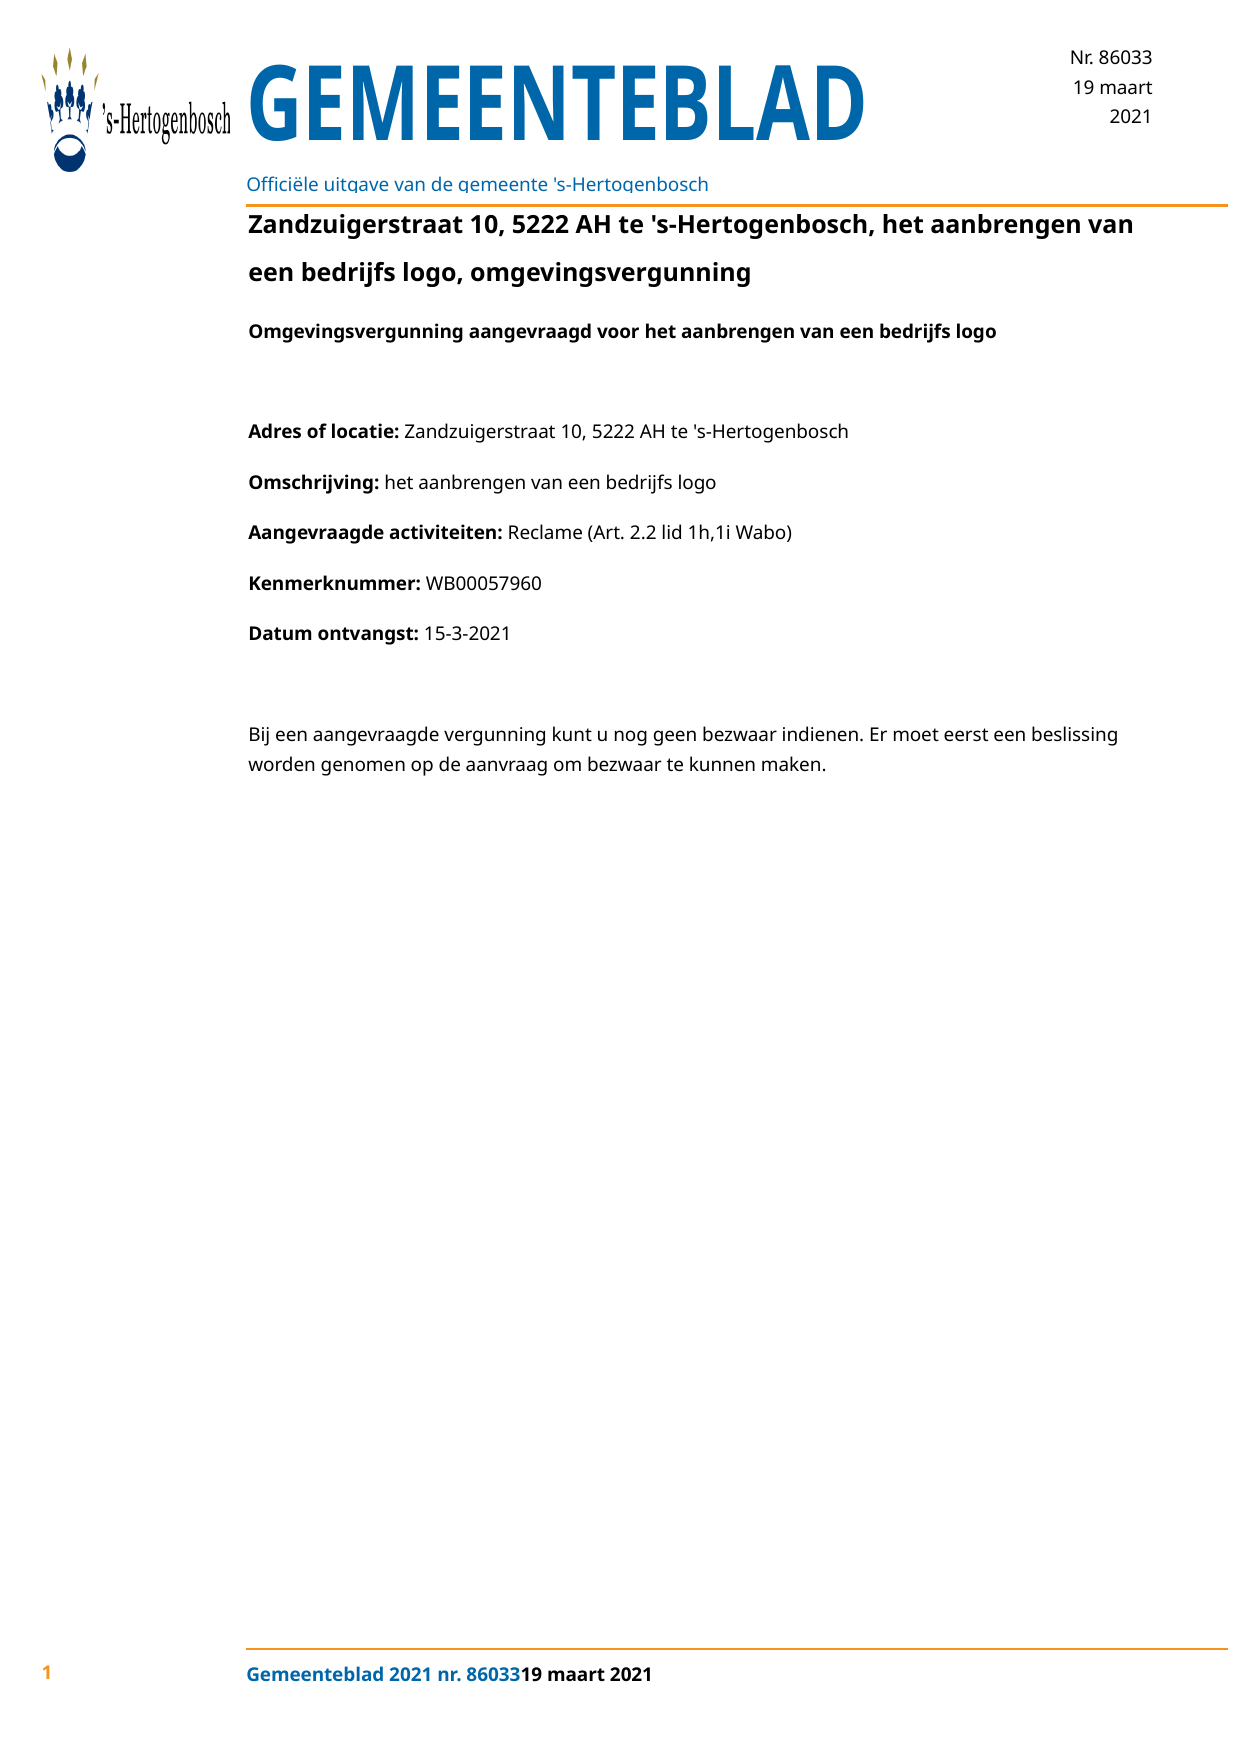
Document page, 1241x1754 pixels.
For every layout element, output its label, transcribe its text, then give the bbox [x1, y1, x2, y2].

text Datum ontvangst: 15-3-2021 [248, 620, 1152, 646]
text Omgevingsvergunning aangevraagd voor het aanbrengen van een bedrijfs logo [248, 318, 1152, 344]
text Kenmerknummer: WB00057960 [248, 570, 1152, 596]
text Bij een aangevraagde vergunning kunt u nog geen bezwaar indienen. Er moet eerst een beslissing worden genomen op de aanvraag om bezwaar te kunnen maken. [248, 721, 1152, 777]
text Omschrijving: het aanbrengen van een bedrijfs logo [248, 469, 1152, 495]
text Aangevraagde activiteiten: Reclame (Art. 2.2 lid 1h,1i Wabo) [248, 519, 1152, 545]
picture [41, 47, 231, 172]
text Adres of locatie: Zandzuigerstraat 10, 5222 AH te 's-Hertogenbosch [248, 419, 1152, 444]
text Zandzuigerstraat 10, 5222 AH te 's-Hertogenbosch, het aanbrengen van een bedrijfs logo, omgevingsvergunning [248, 207, 1152, 288]
